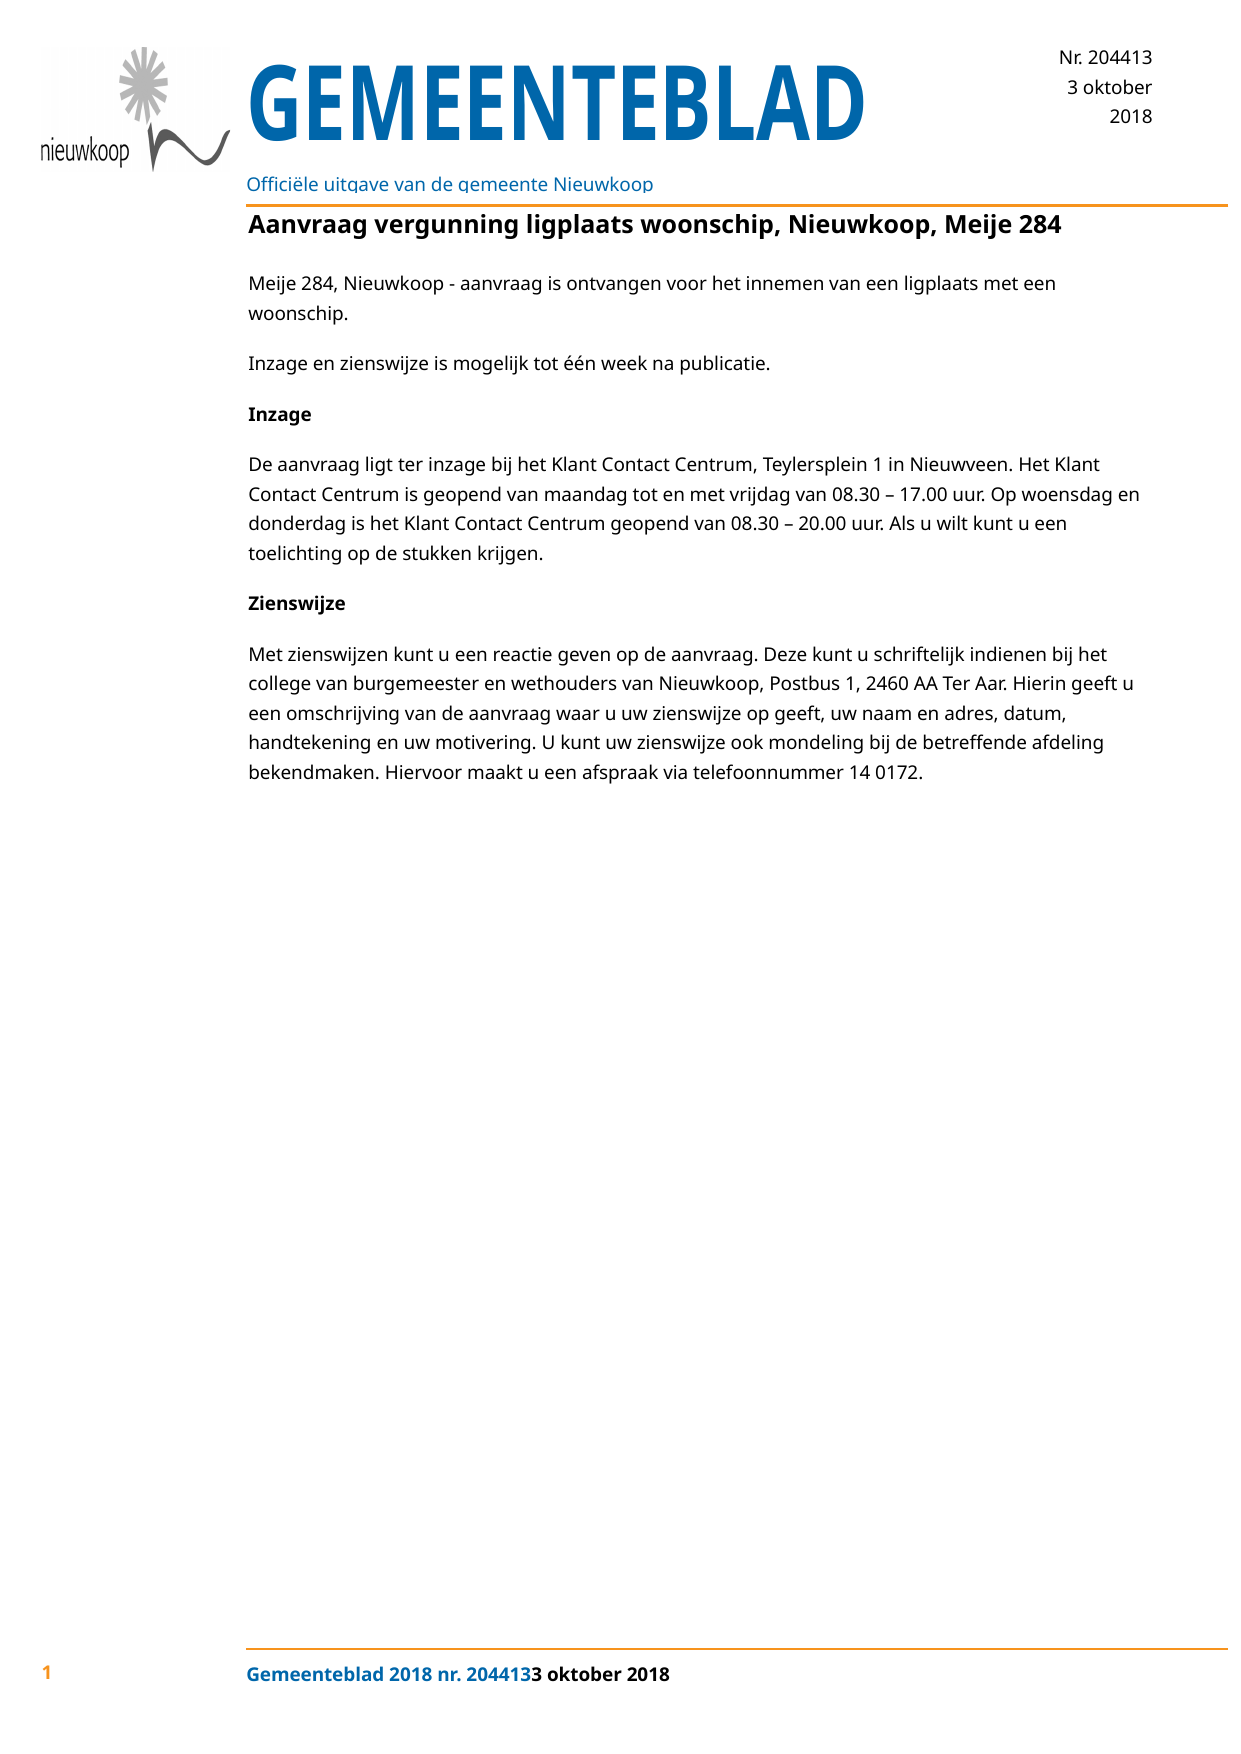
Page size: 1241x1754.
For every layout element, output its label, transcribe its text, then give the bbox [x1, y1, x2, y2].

text Met zienswijzen kunt u een reactie geven op de aanvraag. Deze kunt u schriftelijk indienen bij het college van burgemeester en wethouders van Nieuwkoop, Postbus 1, 2460 AA Ter Aar. Hierin geeft u een omschrijving van de aanvraag waar u uw zienswijze op geeft, uw naam en adres, datum, handtekening en uw motivering. U kunt uw zienswijze ook mondeling bij de betreffende afdeling bekendmaken. Hiervoor maakt u een afspraak via telefoonnummer 14 0172. [248, 641, 1152, 785]
picture [41, 47, 231, 172]
text Aanvraag vergunning ligplaats woonschip, Nieuwkoop, Meije 284 [248, 207, 1152, 241]
text Meije 284, Nieuwkoop - aanvraag is ontvangen voor het innemen van een ligplaats met een woonschip. [248, 270, 1152, 326]
text Zienswijze [248, 590, 1152, 616]
text Inzage en zienswijze is mogelijk tot één week na publicatie. [248, 350, 1152, 376]
text De aanvraag ligt ter inzage bij het Klant Contact Centrum, Teylersplein 1 in Nieuwveen. Het Klant Contact Centrum is geopend van maandag tot en met vrijdag van 08.30 – 17.00 uur. Op woensdag en donderdag is het Klant Contact Centrum geopend van 08.30 – 20.00 uur. Als u wilt kunt u een toelichting op de stukken krijgen. [248, 451, 1152, 566]
text Inzage [248, 401, 1152, 426]
